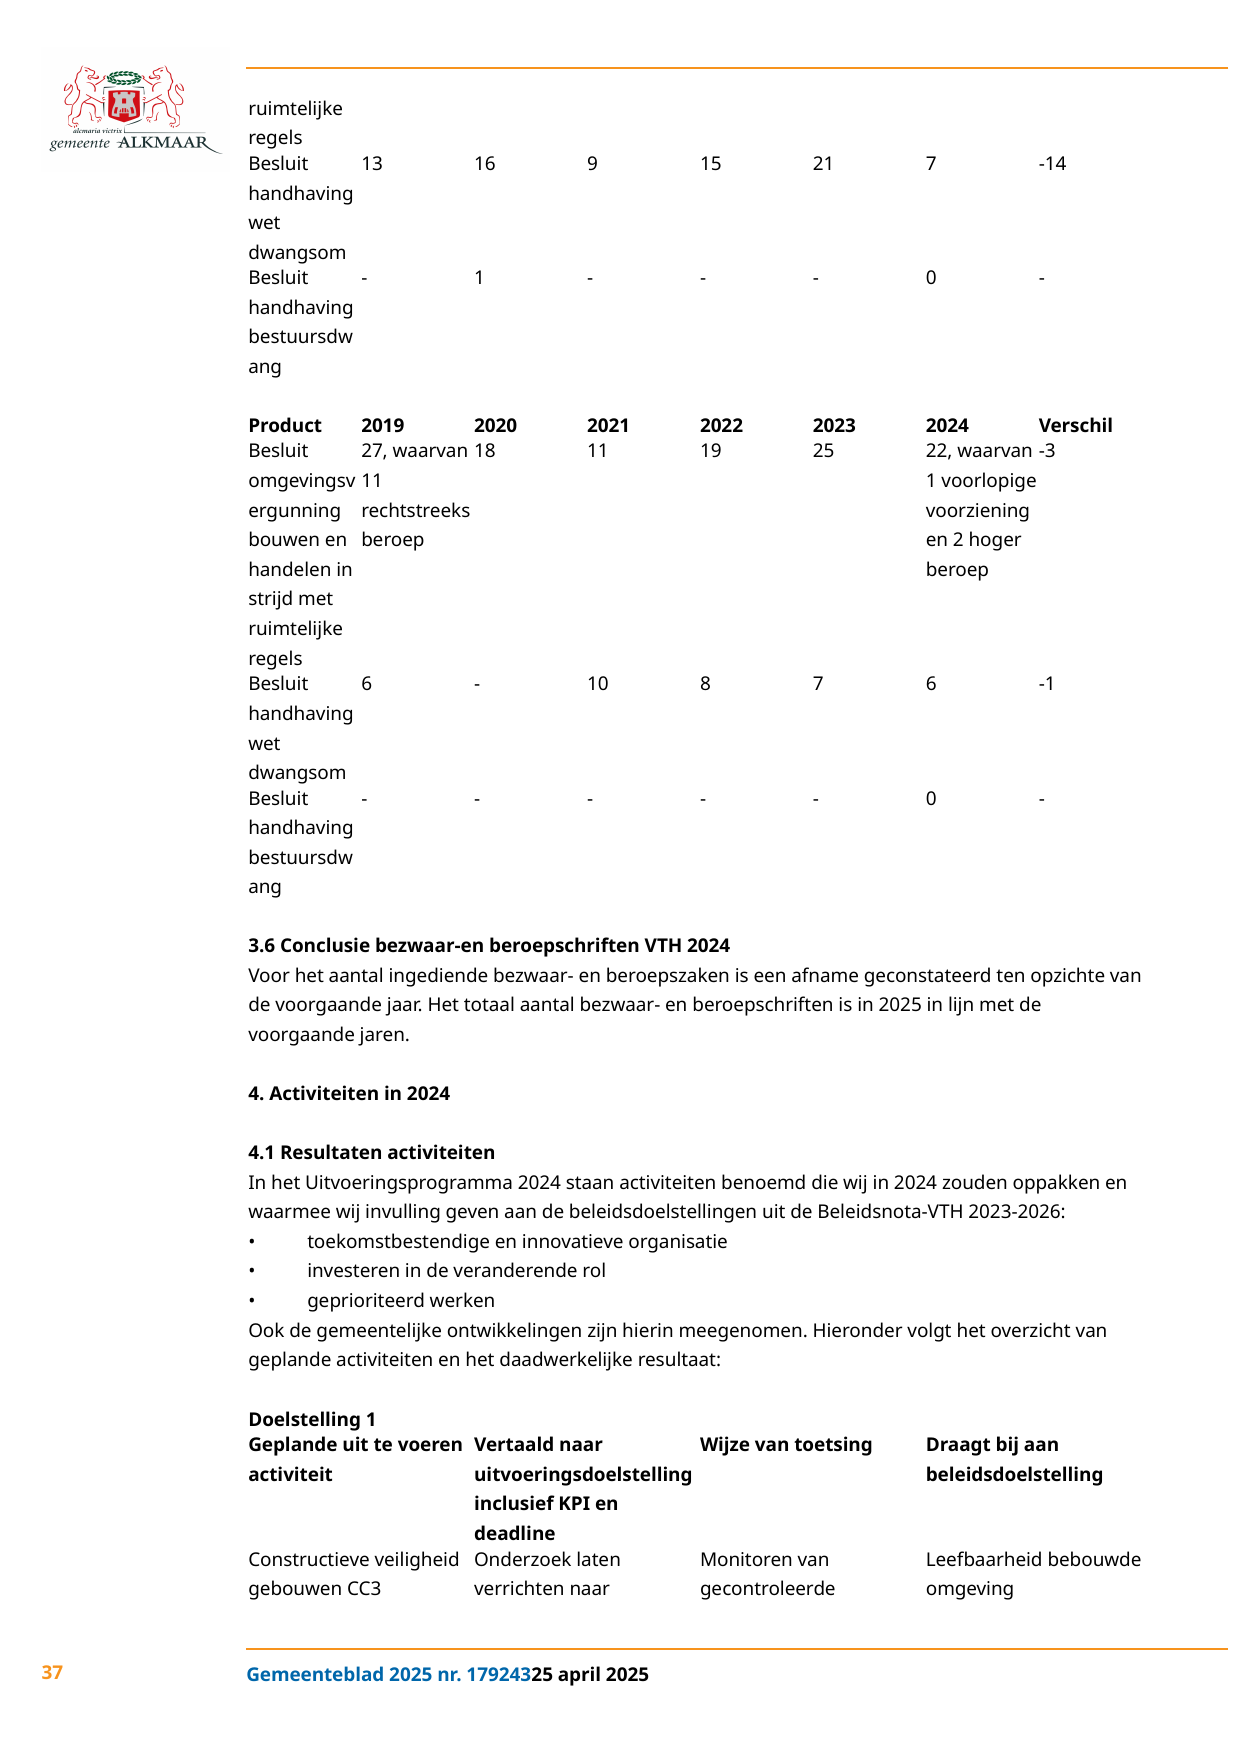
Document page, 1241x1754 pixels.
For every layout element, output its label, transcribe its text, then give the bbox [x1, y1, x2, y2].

table_cell - [1039, 785, 1152, 899]
text Ook de gemeentelijke ontwikkelingen zijn hierin meegenomen. Hieronder volgt het overzicht van geplande activiteiten en het daadwerkelijke resultaat: [248, 1317, 1152, 1372]
table_cell - [587, 785, 700, 899]
list toekomstbestendige en innovatieve organisatie [248, 1228, 1152, 1254]
table_cell 7 [926, 150, 1038, 264]
text 3.6 Conclusie bezwaar-en beroepschriften VTH 2024 [248, 932, 1152, 958]
table_cell 0 [926, 265, 1038, 379]
table_cell -1 [1039, 671, 1152, 785]
table_cell - [700, 265, 813, 379]
table_cell Leefbaarheid bebouwde omgeving [926, 1546, 1152, 1601]
table_cell [361, 95, 474, 150]
table_cell Draagt bij aan beleidsdoelstelling [926, 1431, 1152, 1546]
table_cell [474, 95, 587, 150]
table_cell 25 [813, 438, 926, 671]
picture [41, 47, 231, 172]
table_cell Besluit handhaving bestuursdwang [248, 785, 361, 899]
table_cell 18 [474, 438, 587, 671]
table_cell - [474, 671, 587, 785]
table_cell [1039, 95, 1152, 150]
table_cell 7 [813, 671, 926, 785]
table_cell - [813, 265, 926, 379]
table_cell - [700, 785, 813, 899]
table_cell Onderzoek laten verrichten naar [474, 1546, 700, 1601]
table_cell [813, 95, 926, 150]
list geprioriteerd werken [248, 1287, 1152, 1313]
table_header 2022 [700, 412, 813, 438]
table_cell Constructieve veiligheid gebouwen CC3 [248, 1546, 474, 1601]
table_header 2020 [474, 412, 587, 438]
table_cell 10 [587, 671, 700, 785]
table_cell ruimtelijke regels [248, 95, 361, 150]
text 4. Activiteiten in 2024 [248, 1080, 1152, 1106]
table_header 2021 [587, 412, 700, 438]
table_cell [926, 95, 1038, 150]
table_header 2019 [361, 412, 474, 438]
table_cell Geplande uit te voeren activiteit [248, 1431, 474, 1546]
table_header 2024 [926, 412, 1038, 438]
table_cell 9 [587, 150, 700, 264]
table_cell - [587, 265, 700, 379]
table_header Product [248, 412, 361, 438]
table_cell 27, waarvan 11 rechtstreeks beroep [361, 438, 474, 671]
table_cell Wijze van toetsing [700, 1431, 926, 1546]
table_cell - [361, 265, 474, 379]
table_cell 15 [700, 150, 813, 264]
table_cell Besluit handhaving bestuursdwang [248, 265, 361, 379]
table_cell 22, waarvan 1 voorlopige voorziening en 2 hoger beroep [926, 438, 1038, 671]
text Voor het aantal ingediende bezwaar- en beroepszaken is een afname geconstateerd ten opzichte van de voorgaande jaar. Het totaal aantal bezwaar- en beroepschriften is in 2025 in lijn met de voorgaande jaren. [248, 962, 1152, 1047]
table_cell 13 [361, 150, 474, 264]
table_cell Vertaald naar uitvoeringsdoelstelling inclusief KPI en deadline [474, 1431, 700, 1546]
table_cell 8 [700, 671, 813, 785]
table_cell - [361, 785, 474, 899]
table_cell Monitoren van gecontroleerde [700, 1546, 926, 1601]
table_cell 16 [474, 150, 587, 264]
table_cell - [1039, 265, 1152, 379]
table_cell Besluit handhaving wet dwangsom [248, 671, 361, 785]
table_cell -3 [1039, 438, 1152, 671]
table_cell 6 [361, 671, 474, 785]
table_cell Besluit omgevingsvergunning bouwen en handelen in strijd met ruimtelijke regels [248, 438, 361, 671]
table_cell - [813, 785, 926, 899]
text In het Uitvoeringsprogramma 2024 staan activiteiten benoemd die wij in 2024 zouden oppakken en waarmee wij invulling geven aan de beleidsdoelstellingen uit de Beleidsnota-VTH 2023-2026: [248, 1169, 1152, 1224]
list investeren in de veranderende rol [248, 1258, 1152, 1283]
table_cell - [474, 785, 587, 899]
table_header 2023 [813, 412, 926, 438]
table_header Verschil [1039, 412, 1152, 438]
table_cell -14 [1039, 150, 1152, 264]
table_cell 6 [926, 671, 1038, 785]
table_cell 19 [700, 438, 813, 671]
text 4.1 Resultaten activiteiten [248, 1139, 1152, 1165]
table_cell 21 [813, 150, 926, 264]
table_cell [700, 95, 813, 150]
table_cell Besluit handhaving wet dwangsom [248, 150, 361, 264]
table_cell [587, 95, 700, 150]
table_header Doelstelling 1 [248, 1406, 1152, 1431]
table_cell 11 [587, 438, 700, 671]
table_cell 0 [926, 785, 1038, 899]
table_cell 1 [474, 265, 587, 379]
